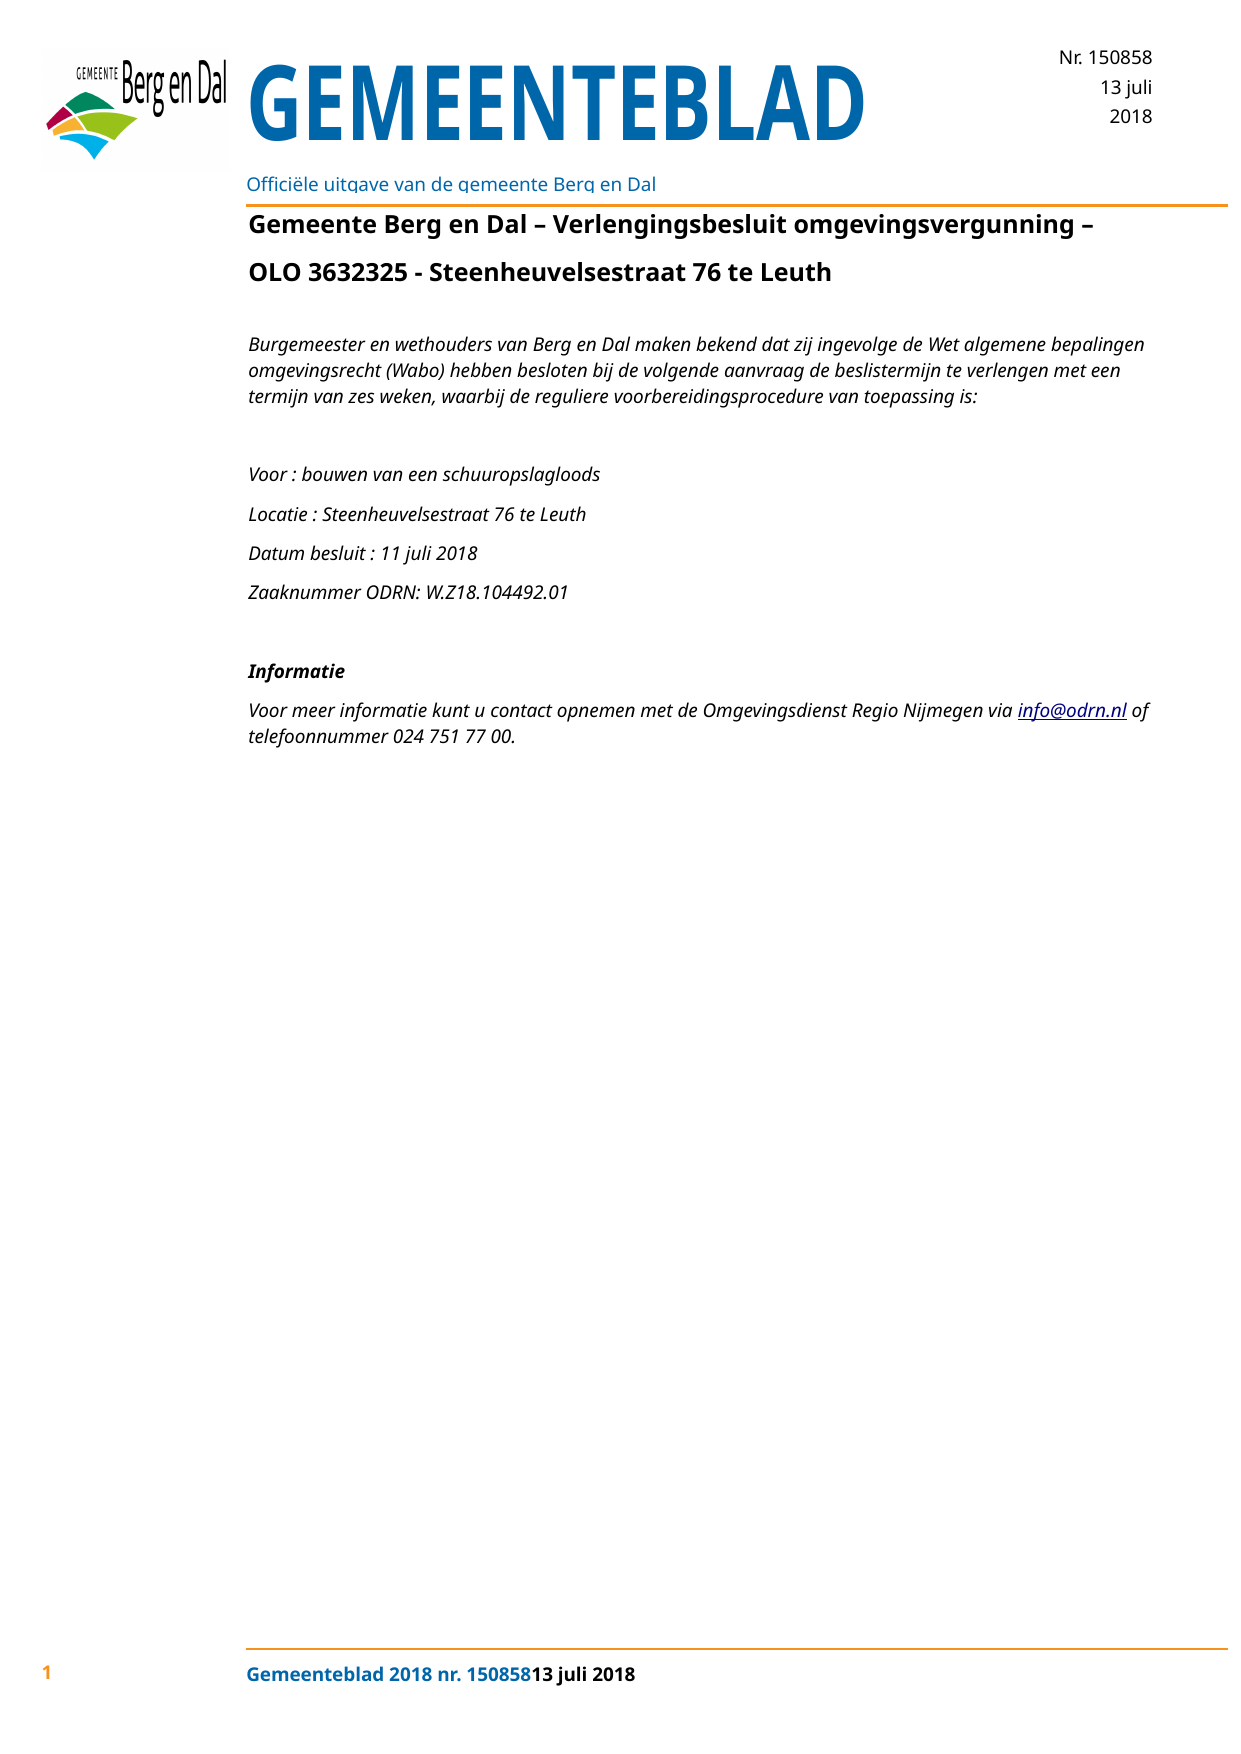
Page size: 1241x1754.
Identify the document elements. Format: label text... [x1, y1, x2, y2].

text Datum besluit : 11 juli 2018 [248, 540, 1152, 566]
text Voor : bouwen van een schuuropslagloods [248, 461, 1152, 487]
text Voor meer informatie kunt u contact opnemen met de Omgevingsdienst Regio Nijmegen via info@odrn.nl of telefoonnummer 024 751 77 00. [248, 697, 1152, 748]
text Gemeente Berg en Dal – Verlengingsbesluit omgevingsvergunning – OLO 3632325 - Steenheuvelsestraat 76 te Leuth [248, 207, 1152, 288]
text Burgemeester en wethouders van Berg en Dal maken bekend dat zij ingevolge de Wet algemene bepalingen omgevingsrecht (Wabo) hebben besloten bij de volgende aanvraag de beslistermijn te verlengen met een termijn van zes weken, waarbij de reguliere voorbereidingsprocedure van toepassing is: [248, 331, 1152, 409]
text Locatie : Steenheuvelsestraat 76 te Leuth [248, 501, 1152, 526]
text Zaaknummer ODRN: W.Z18.104492.01 [248, 579, 1152, 605]
picture [41, 47, 231, 172]
text Informatie [248, 658, 1152, 683]
